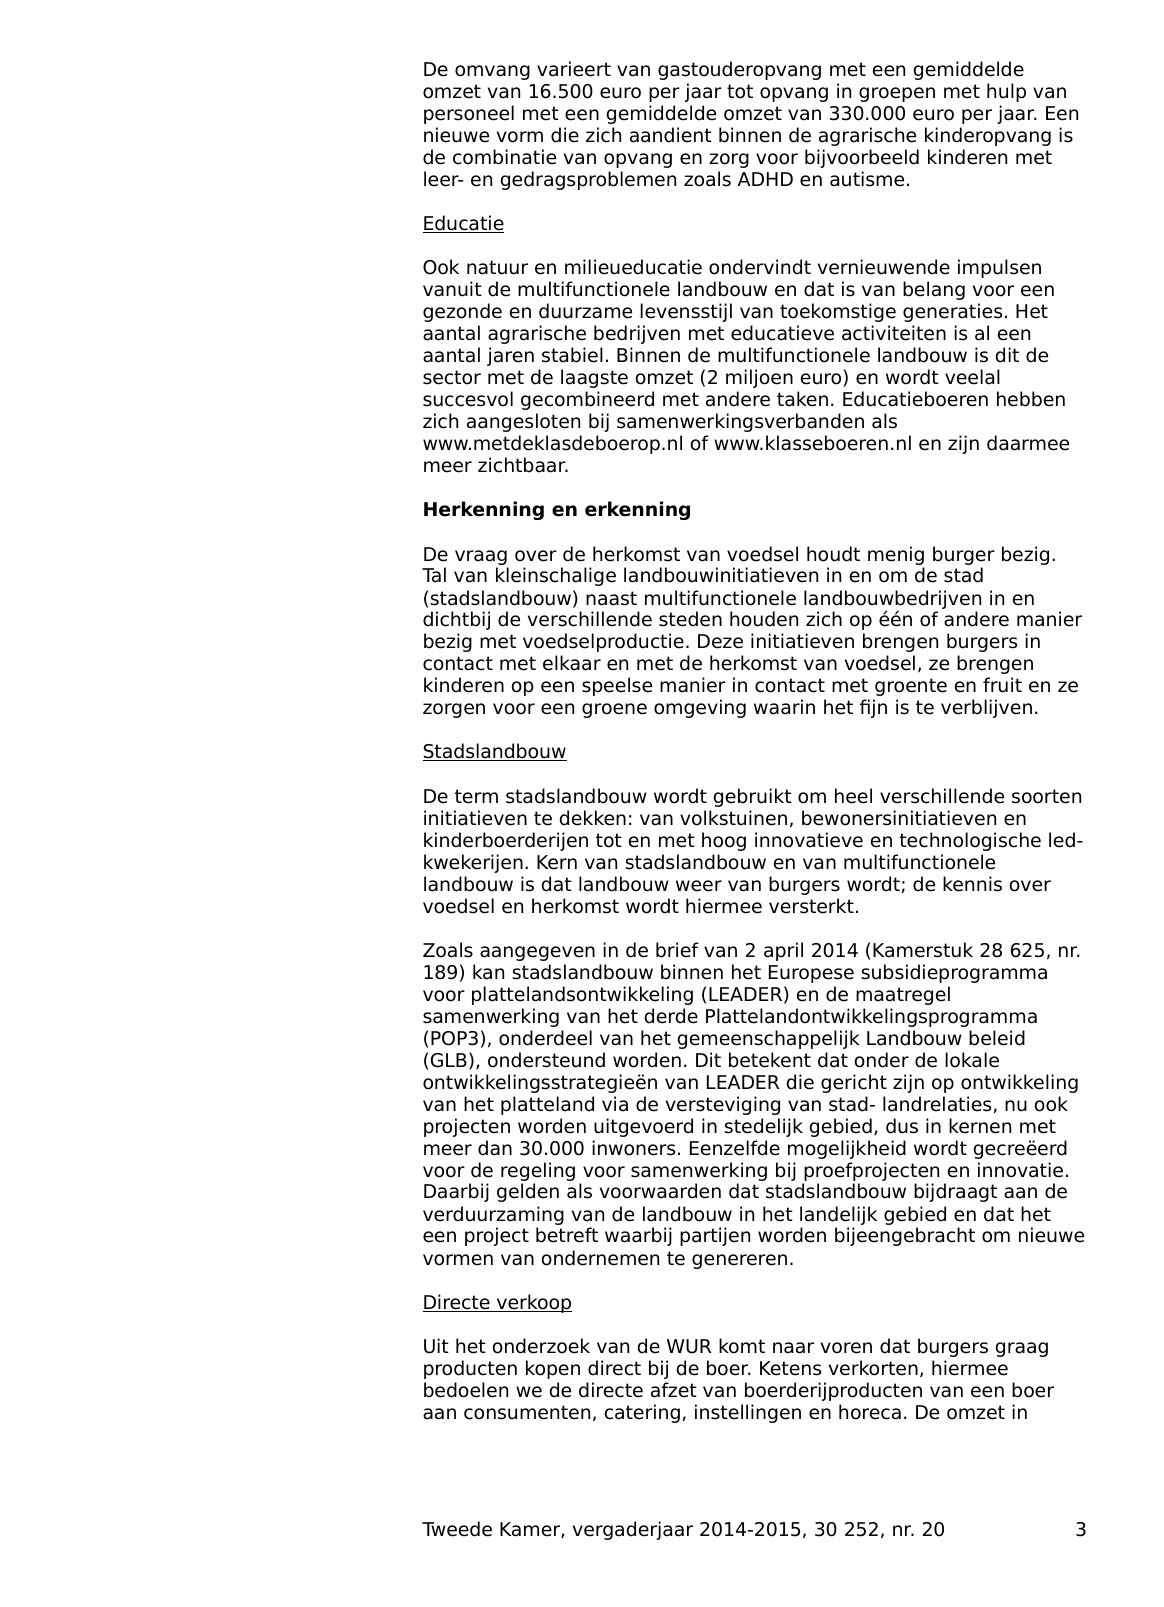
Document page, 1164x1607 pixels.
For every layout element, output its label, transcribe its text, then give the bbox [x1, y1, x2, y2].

text Uit het onderzoek van de WUR komt naar voren dat burgers graag producten kopen direct bij de boer. Ketens verkorten, hiermee bedoelen we de directe afzet van boerderijproducten van een boer aan consumenten, catering, instellingen en horeca. De omzet in [422, 1336, 1087, 1424]
subtitle Educatie [422, 213, 1087, 235]
subtitle Stadslandbouw [422, 741, 1087, 763]
text De term stadslandbouw wordt gebruikt om heel verschillende soorten initiatieven te dekken: van volkstuinen, bewonersinitiatieven en kinderboerderijen tot en met hoog innovatieve en technologische led-kwekerijen. Kern van stadslandbouw en van multifunctionele landbouw is dat landbouw weer van burgers wordt; de kennis over voedsel en herkomst wordt hiermee versterkt. [422, 786, 1087, 917]
subtitle Herkenning en erkenning [422, 499, 1087, 521]
text De vraag over de herkomst van voedsel houdt menig burger bezig. Tal van kleinschalige landbouwinitiatieven in en om de stad (stadslandbouw) naast multifunctionele landbouwbedrijven in en dichtbij de verschillende steden houden zich op één of andere manier bezig met voedselproductie. Deze initiatieven brengen burgers in contact met elkaar en met de herkomst van voedsel, ze brengen kinderen op een speelse manier in contact met groente en fruit en ze zorgen voor een groene omgeving waarin het fijn is te verblijven. [422, 543, 1087, 719]
subtitle Directe verkoop [422, 1292, 1087, 1313]
text De omvang varieert van gastouderopvang met een gemiddelde omzet van 16.500 euro per jaar tot opvang in groepen met hulp van personeel met een gemiddelde omzet van 330.000 euro per jaar. Een nieuwe vorm die zich aandient binnen de agrarische kinderopvang is de combinatie van opvang en zorg voor bijvoorbeeld kinderen met leer- en gedragsproblemen zoals ADHD en autisme. [422, 59, 1087, 191]
text Zoals aangegeven in de brief van 2 april 2014 (Kamerstuk 28 625, nr. 189) kan stadslandbouw binnen het Europese subsidieprogramma voor plattelandsontwikkeling (LEADER) en de maatregel samenwerking van het derde Plattelandontwikkelingsprogramma (POP3), onderdeel van het gemeenschappelijk Landbouw beleid (GLB), ondersteund worden. Dit betekent dat onder de lokale ontwikkelingsstrategieën van LEADER die gericht zijn op ontwikkeling van het platteland via de versteviging van stad- landrelaties, nu ook projecten worden uitgevoerd in stedelijk gebied, dus in kernen met meer dan 30.000 inwoners. Eenzelfde mogelijkheid wordt gecreëerd voor de regeling voor samenwerking bij proefprojecten en innovatie. Daarbij gelden als voorwaarden dat stadslandbouw bijdraagt aan de verduurzaming van de landbouw in het landelijk gebied en dat het een project betreft waarbij partijen worden bijeengebracht om nieuwe vormen van ondernemen te genereren. [422, 940, 1087, 1269]
text Ook natuur en milieueducatie ondervindt vernieuwende impulsen vanuit de multifunctionele landbouw en dat is van belang voor een gezonde en duurzame levensstijl van toekomstige generaties. Het aantal agrarische bedrijven met educatieve activiteiten is al een aantal jaren stabiel. Binnen de multifunctionele landbouw is dit de sector met de laagste omzet (2 miljoen euro) en wordt veelal succesvol gecombineerd met andere taken. Educatieboeren hebben zich aangesloten bij samenwerkingsverbanden als www.metdeklasdeboerop.nl of www.klasseboeren.nl en zijn daarmee meer zichtbaar. [422, 257, 1087, 477]
